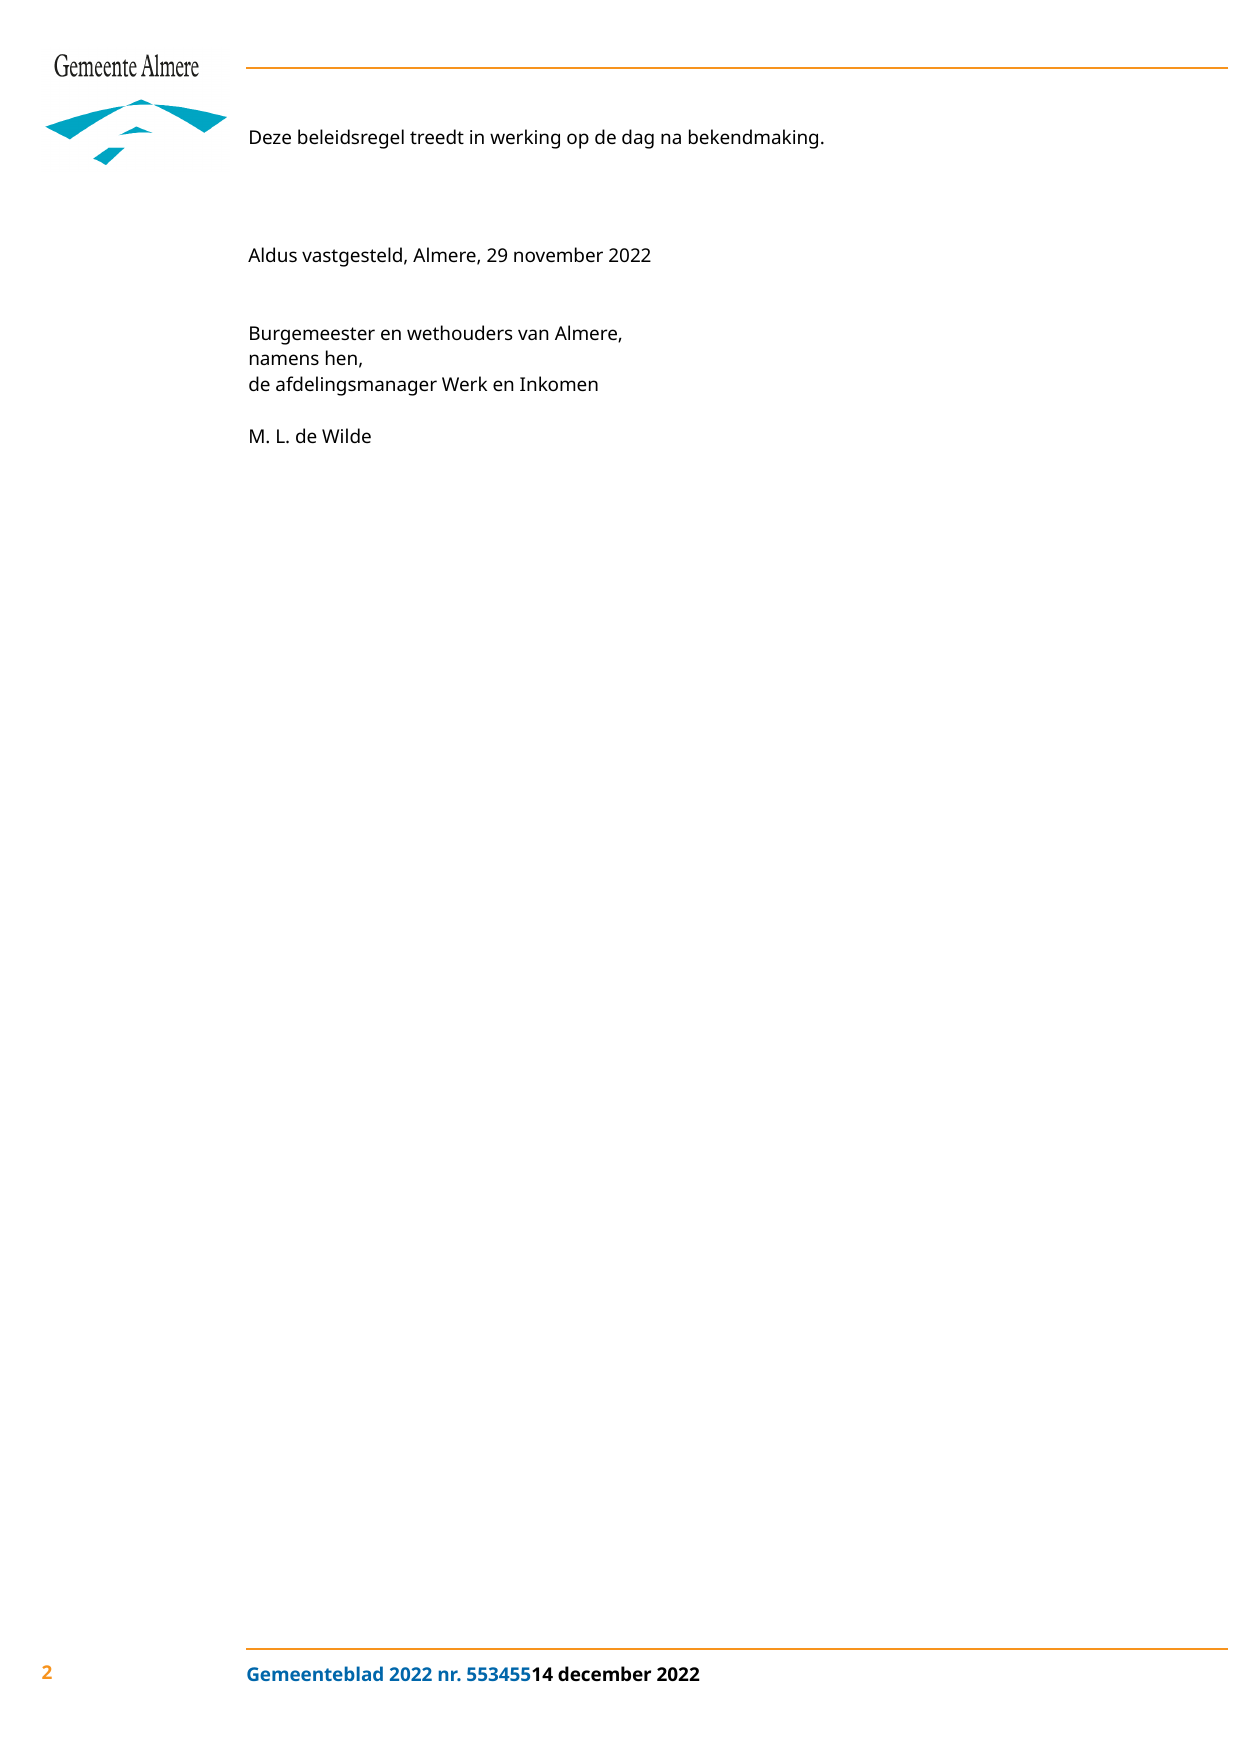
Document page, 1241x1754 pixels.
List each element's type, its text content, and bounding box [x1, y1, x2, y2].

text Deze beleidsregel treedt in werking op de dag na bekendmaking. [248, 124, 1152, 150]
text namens hen, [248, 346, 1152, 371]
text de afdelingsmanager Werk en Inkomen [248, 371, 1152, 397]
text Burgemeester en wethouders van Almere, [248, 320, 1152, 346]
text M. L. de Wilde [248, 423, 1152, 448]
picture [41, 47, 231, 172]
text Aldus vastgesteld, Almere, 29 november 2022 [248, 243, 1152, 268]
